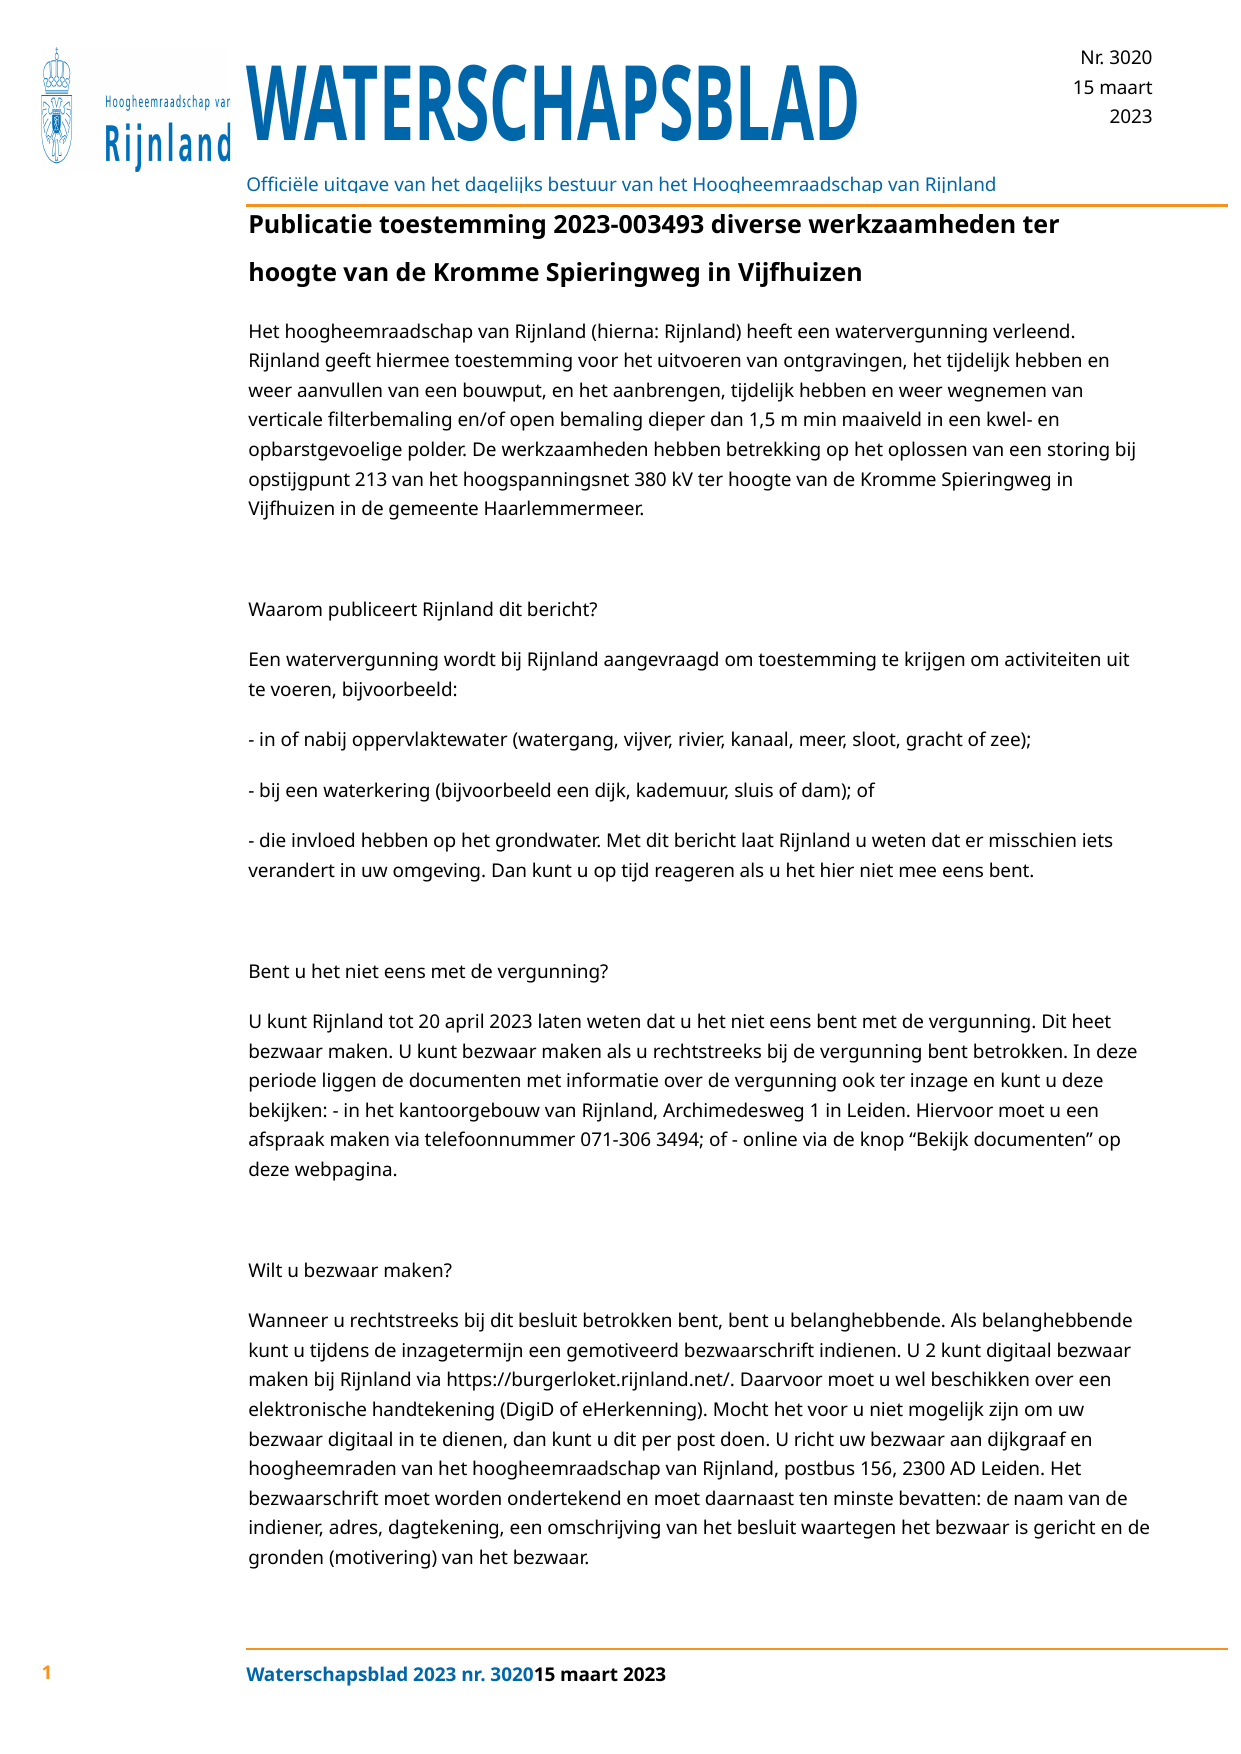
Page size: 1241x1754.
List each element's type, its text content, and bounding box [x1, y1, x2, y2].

text Een watervergunning wordt bij Rijnland aangevraagd om toestemming te krijgen om activiteiten uit te voeren, bijvoorbeeld: [248, 647, 1152, 702]
picture [41, 47, 231, 172]
text Waarom publiceert Rijnland dit bericht? [248, 596, 1152, 622]
text Bent u het niet eens met de vergunning? [248, 958, 1152, 984]
text - bij een waterkering (bijvoorbeeld een dijk, kademuur, sluis of dam); of [248, 777, 1152, 803]
text Wanneer u rechtstreeks bij dit besluit betrokken bent, bent u belanghebbende. Als belanghebbende kunt u tijdens de inzagetermijn een gemotiveerd bezwaarschrift indienen. U 2 kunt digitaal bezwaar maken bij Rijnland via https://burgerloket.rijnland.net/. Daarvoor moet u wel beschikken over een elektronische handtekening (DigiD of eHerkenning). Mocht het voor u niet mogelijk zijn om uw bezwaar digitaal in te dienen, dan kunt u dit per post doen. U richt uw bezwaar aan dijkgraaf en hoogheemraden van het hoogheemraadschap van Rijnland, postbus 156, 2300 AD Leiden. Het bezwaarschrift moet worden ondertekend en moet daarnaast ten minste bevatten: de naam van de indiener, adres, dagtekening, een omschrijving van het besluit waartegen het bezwaar is gericht en de gronden (motivering) van het bezwaar. [248, 1307, 1152, 1570]
text Wilt u bezwaar maken? [248, 1257, 1152, 1283]
text - die invloed hebben op het grondwater. Met dit bericht laat Rijnland u weten dat er misschien iets verandert in uw omgeving. Dan kunt u op tijd reageren als u het hier niet mee eens bent. [248, 827, 1152, 883]
text Publicatie toestemming 2023-003493 diverse werkzaamheden ter hoogte van de Kromme Spieringweg in Vijfhuizen [248, 207, 1152, 288]
text U kunt Rijnland tot 20 april 2023 laten weten dat u het niet eens bent met de vergunning. Dit heet bezwaar maken. U kunt bezwaar maken als u rechtstreeks bij de vergunning bent betrokken. In deze periode liggen de documenten met informatie over de vergunning ook ter inzage en kunt u deze bekijken: - in het kantoorgebouw van Rijnland, Archimedesweg 1 in Leiden. Hiervoor moet u een afspraak maken via telefoonnummer 071-306 3494; of - online via de knop “Bekijk documenten” op deze webpagina. [248, 1008, 1152, 1182]
text - in of nabij oppervlaktewater (watergang, vijver, rivier, kanaal, meer, sloot, gracht of zee); [248, 727, 1152, 752]
text Het hoogheemraadschap van Rijnland (hierna: Rijnland) heeft een watervergunning verleend. Rijnland geeft hiermee toestemming voor het uitvoeren van ontgravingen, het tijdelijk hebben en weer aanvullen van een bouwput, en het aanbrengen, tijdelijk hebben en weer wegnemen van verticale filterbemaling en/of open bemaling dieper dan 1,5 m min maaiveld in een kwel- en opbarstgevoelige polder. De werkzaamheden hebben betrekking op het oplossen van een storing bij opstijgpunt 213 van het hoogspanningsnet 380 kV ter hoogte van de Kromme Spieringweg in Vijfhuizen in de gemeente Haarlemmermeer. [248, 318, 1152, 521]
